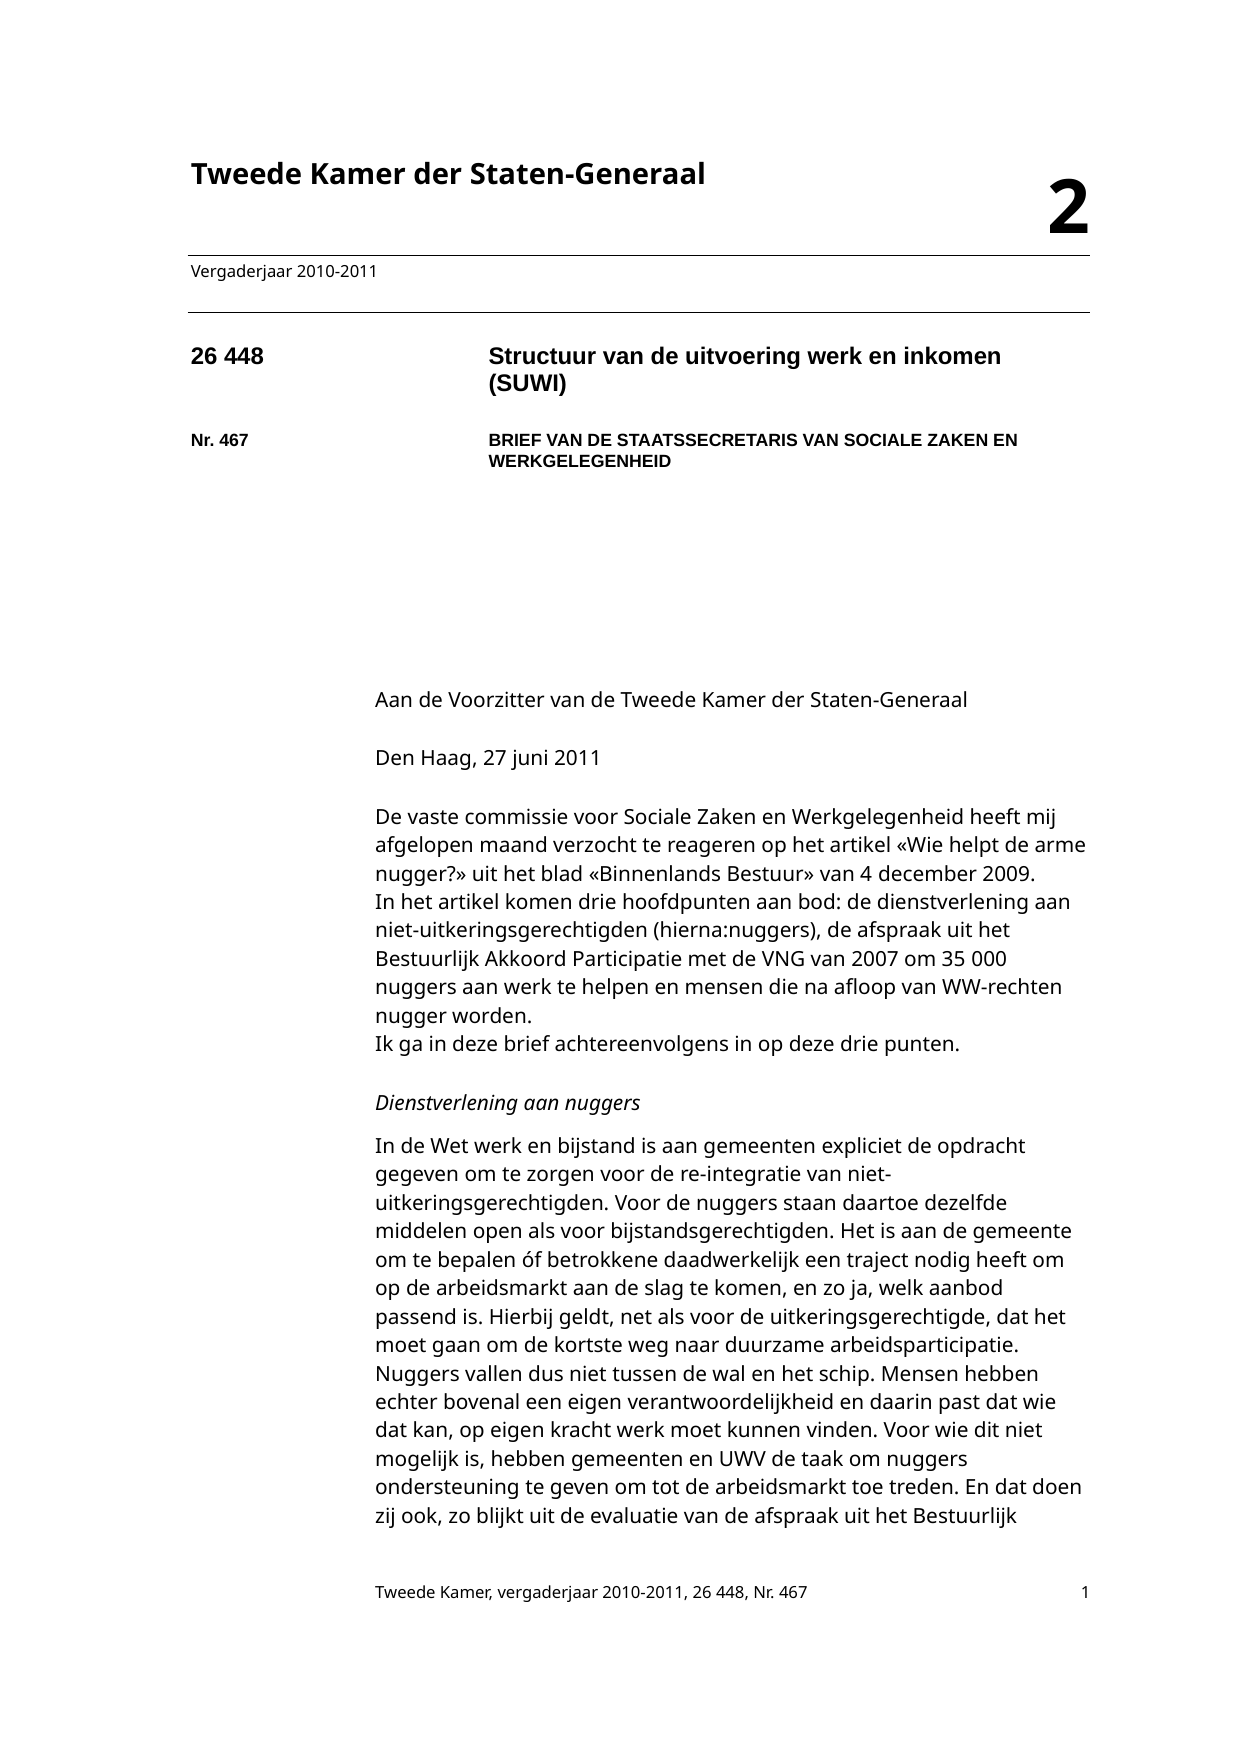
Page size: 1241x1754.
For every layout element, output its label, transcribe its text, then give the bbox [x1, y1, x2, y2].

text Dienstverlening aan nuggers [375, 1088, 1090, 1116]
table_header Tweede Kamer der Staten-Generaal [188, 150, 909, 255]
table_cell 26 448 [188, 339, 485, 427]
text De vaste commissie voor Sociale Zaken en Werkgelegenheid heeft mij afgelopen maand verzocht te reageren op het artikel «Wie helpt de arme nugger?» uit het blad «Binnenlands Bestuur» van 4 december 2009. [375, 802, 1090, 887]
table_cell BRIEF VAN DE STAATSSECRETARIS VAN SOCIALE ZAKEN EN WERKGELEGENHEID [485, 427, 1090, 566]
text Ik ga in deze brief achtereenvolgens in op deze drie punten. [375, 1029, 1090, 1058]
table_cell Nr. 467 [188, 427, 485, 566]
table_cell [485, 313, 1090, 339]
text In het artikel komen drie hoofdpunten aan bod: de dienstverlening aan niet-uitkeringsgerechtigden (hierna:nuggers), de afspraak uit het Bestuurlijk Akkoord Participatie met de VNG van 2007 om 35 000 nuggers aan werk te helpen en mensen die na afloop van WW-rechten nugger worden. [375, 887, 1090, 1029]
table_cell Vergaderjaar 2010-2011 [188, 256, 485, 312]
table_cell Structuur van de uitvoering werk en inkomen (SUWI) [485, 339, 1090, 427]
table_header 2 [910, 150, 1090, 255]
text Den Haag, 27 juni 2011 [375, 743, 1090, 772]
table_cell [188, 313, 485, 339]
text Aan de Voorzitter van de Tweede Kamer der Staten-Generaal [375, 685, 1090, 713]
table_cell [485, 256, 1090, 312]
text In de Wet werk en bijstand is aan gemeenten expliciet de opdracht gegeven om te zorgen voor de re-integratie van niet-uitkeringsgerechtigden. Voor de nuggers staan daartoe dezelfde middelen open als voor bijstandsgerechtigden. Het is aan de gemeente om te bepalen óf betrokkene daadwerkelijk een traject nodig heeft om op de arbeidsmarkt aan de slag te komen, en zo ja, welk aanbod passend is. Hierbij geldt, net als voor de uitkeringsgerechtigde, dat het moet gaan om de kortste weg naar duurzame arbeidsparticipatie. Nuggers vallen dus niet tussen de wal en het schip. Mensen hebben echter bovenal een eigen verantwoordelijkheid en daarin past dat wie dat kan, op eigen kracht werk moet kunnen vinden. Voor wie dit niet mogelijk is, hebben gemeenten en UWV de taak om nuggers ondersteuning te geven om tot de arbeidsmarkt toe treden. En dat doen zij ook, zo blijkt uit de evaluatie van de afspraak uit het Bestuurlijk [375, 1131, 1090, 1529]
